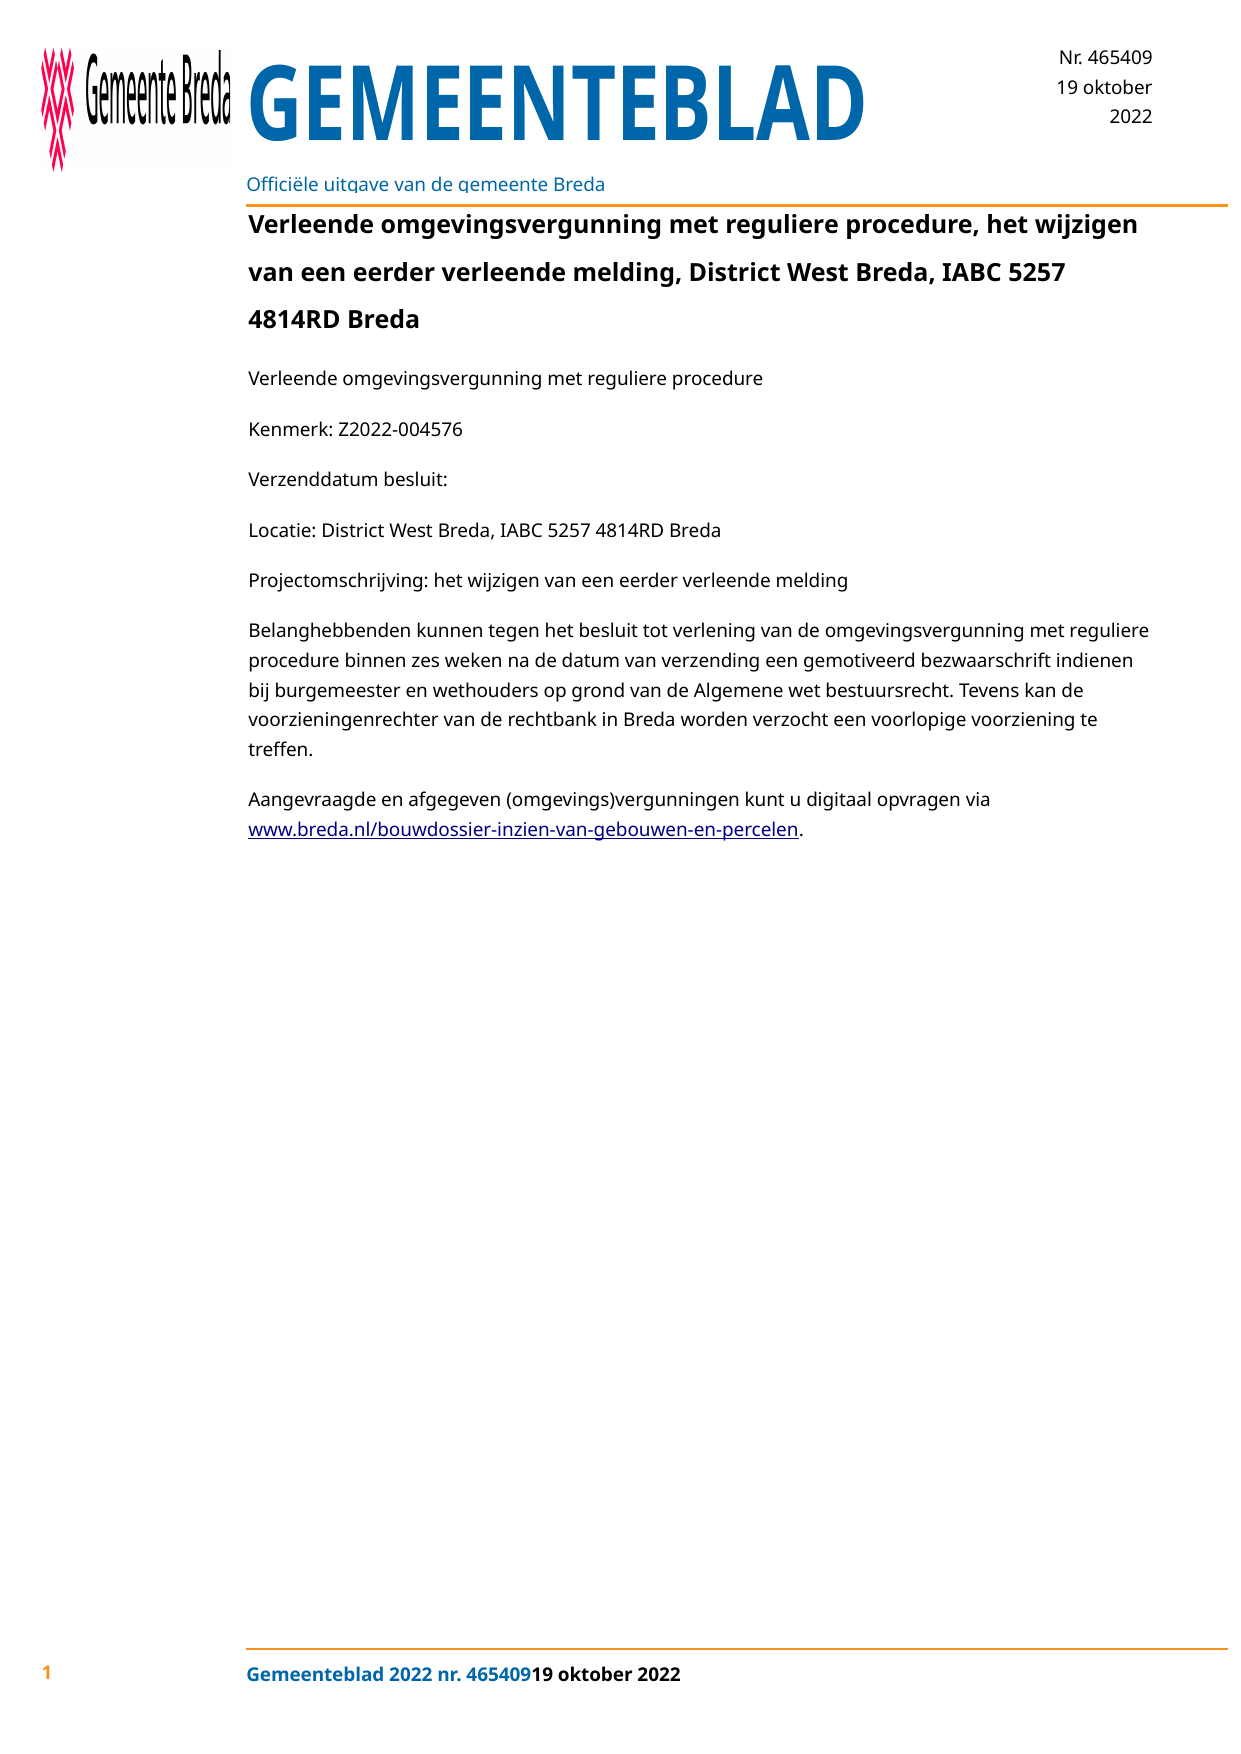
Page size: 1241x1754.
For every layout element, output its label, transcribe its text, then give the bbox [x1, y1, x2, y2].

text Locatie: District West Breda, IABC 5257 4814RD Breda [248, 517, 1152, 542]
text Kenmerk: Z2022-004576 [248, 416, 1152, 442]
picture [41, 47, 231, 172]
text Verleende omgevingsvergunning met reguliere procedure [248, 366, 1152, 391]
text Belanghebbenden kunnen tegen het besluit tot verlening van de omgevingsvergunning met reguliere procedure binnen zes weken na de datum van verzending een gemotiveerd bezwaarschrift indienen bij burgemeester en wethouders op grond van de Algemene wet bestuursrecht. Tevens kan de voorzieningenrechter van de rechtbank in Breda worden verzocht een voorlopige voorziening te treffen. [248, 618, 1152, 762]
text Aangevraagde en afgegeven (omgevings)vergunningen kunt u digitaal opvragen via www.breda.nl/bouwdossier-inzien-van-gebouwen-en-percelen. [248, 786, 1152, 842]
text Verleende omgevingsvergunning met reguliere procedure, het wijzigen van een eerder verleende melding, District West Breda, IABC 5257 4814RD Breda [248, 207, 1152, 336]
text Verzenddatum besluit: [248, 466, 1152, 492]
text Projectomschrijving: het wijzigen van een eerder verleende melding [248, 567, 1152, 593]
